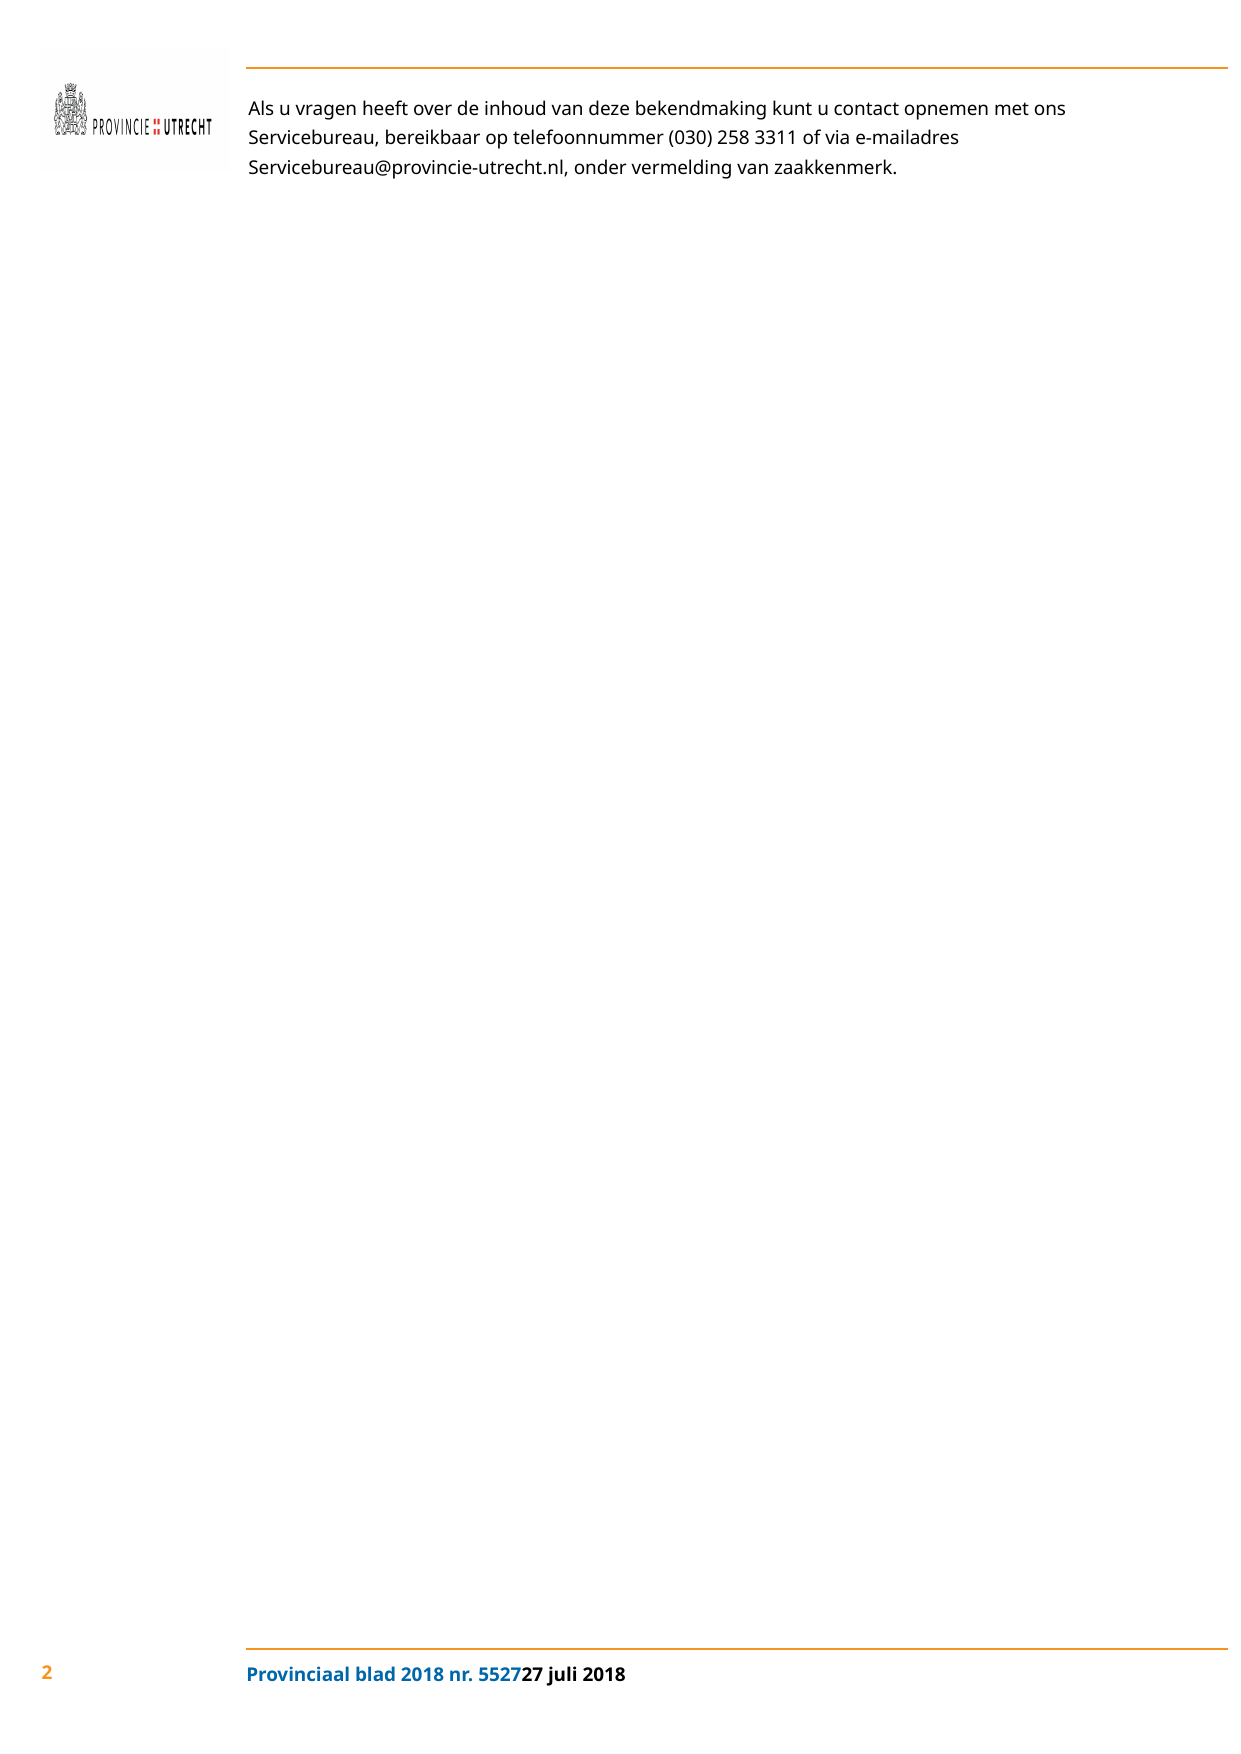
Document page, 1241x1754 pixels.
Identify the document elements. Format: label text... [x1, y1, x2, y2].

picture [41, 47, 231, 172]
text Als u vragen heeft over de inhoud van deze bekendmaking kunt u contact opnemen met ons Servicebureau, bereikbaar op telefoonnummer (030) 258 3311 of via e-mailadres Servicebureau@provincie-utrecht.nl, onder vermelding van zaakkenmerk. [248, 95, 1152, 180]
